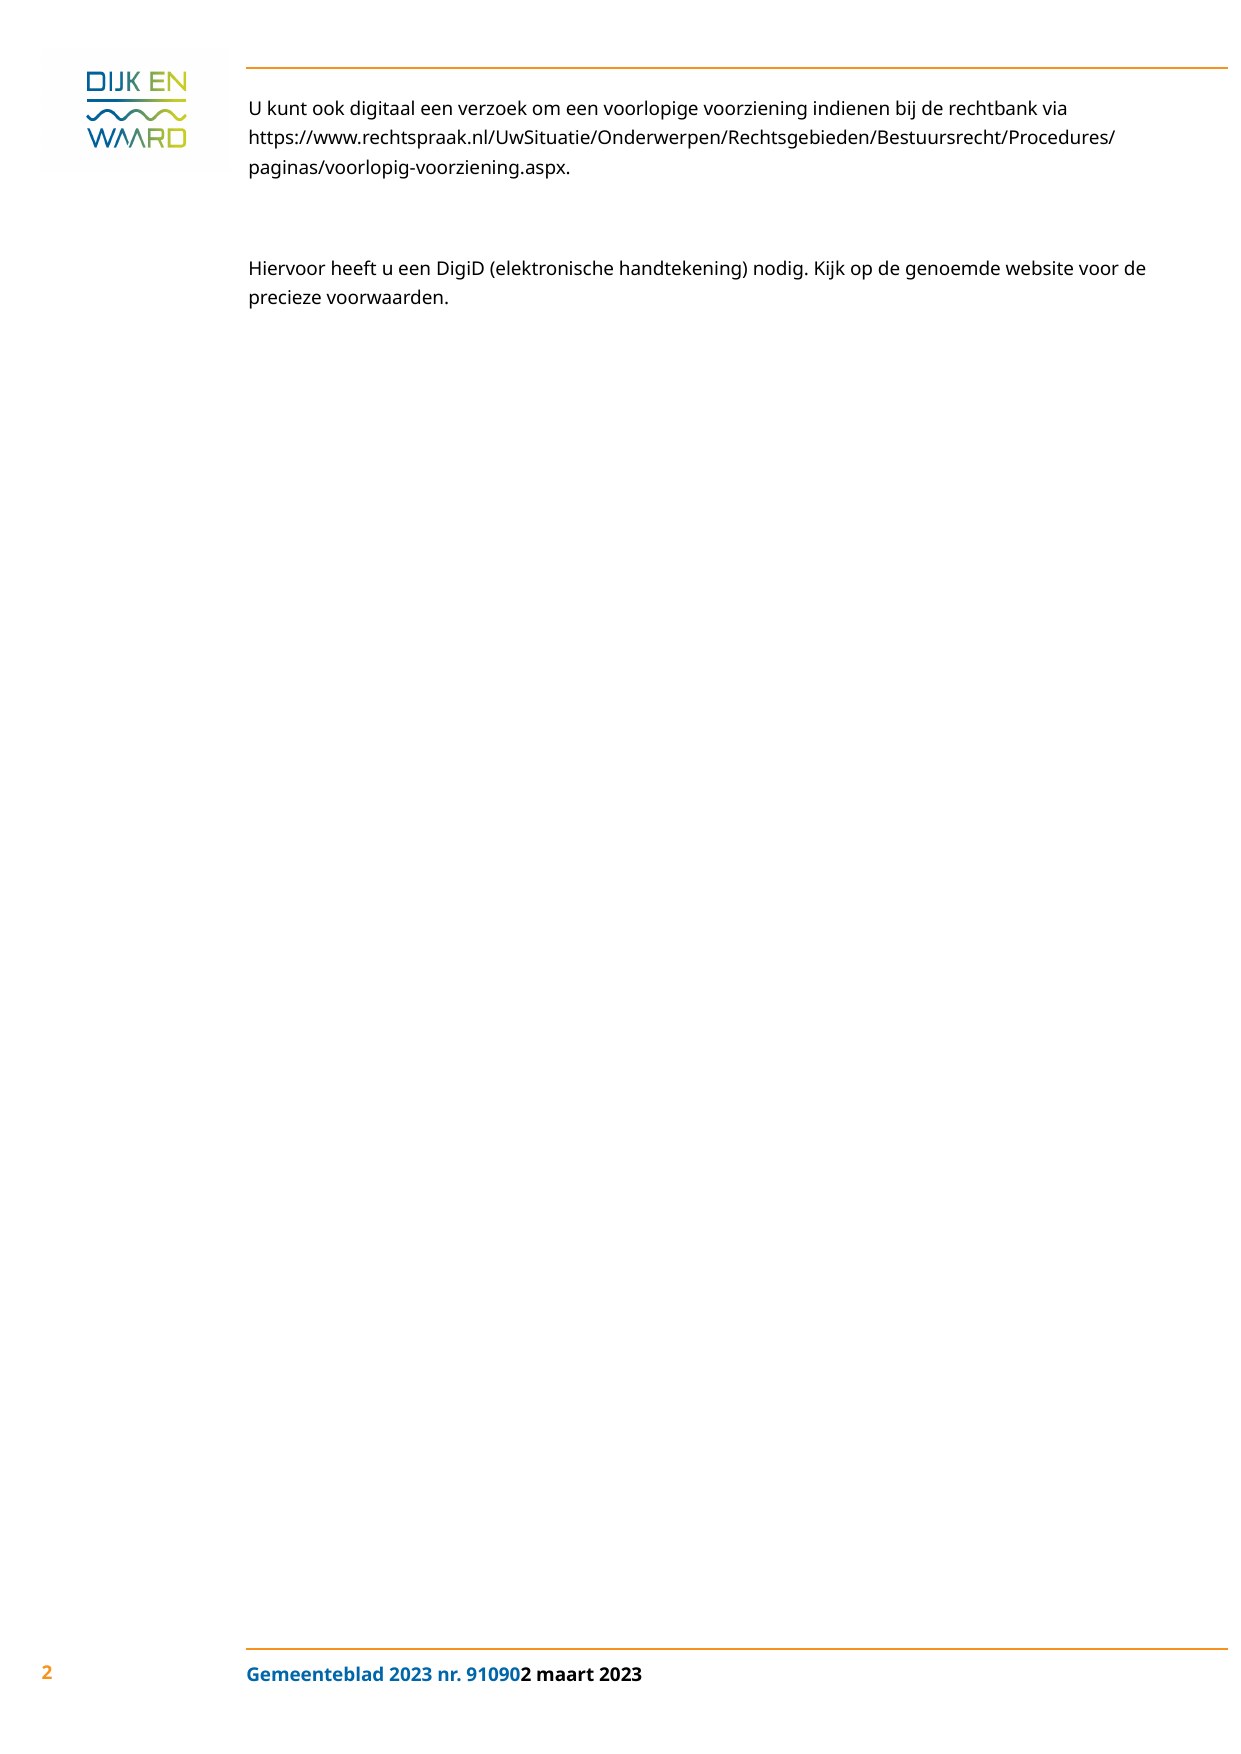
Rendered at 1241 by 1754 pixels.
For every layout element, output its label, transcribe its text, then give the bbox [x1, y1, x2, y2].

text Hiervoor heeft u een DigiD (elektronische handtekening) nodig. Kijk op de genoemde website voor de precieze voorwaarden. [248, 255, 1152, 310]
text U kunt ook digitaal een verzoek om een voorlopige voorziening indienen bij de rechtbank via https://www.rechtspraak.nl/UwSituatie/Onderwerpen/Rechtsgebieden/Bestuursrecht/Procedures/paginas/voorlopig-voorziening.aspx. [248, 95, 1152, 180]
picture [41, 47, 231, 172]
